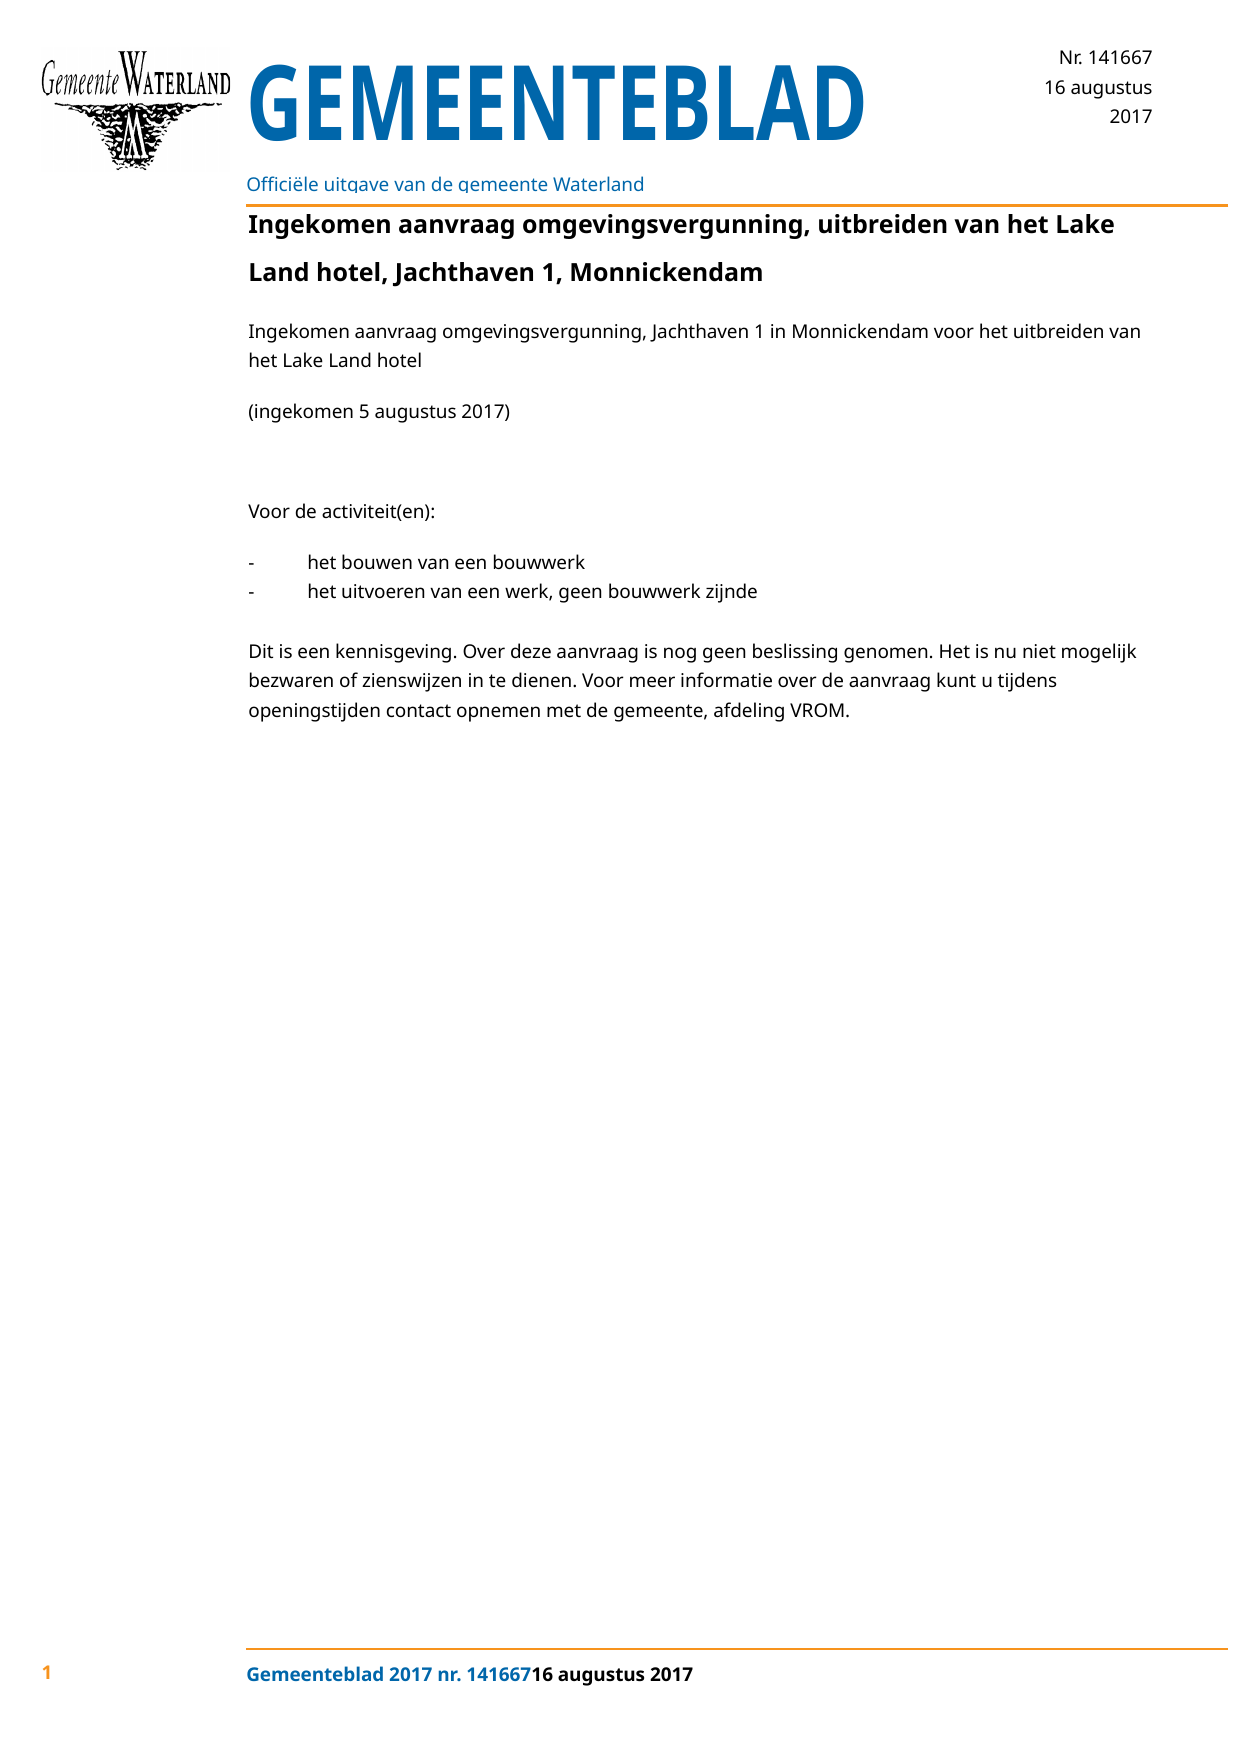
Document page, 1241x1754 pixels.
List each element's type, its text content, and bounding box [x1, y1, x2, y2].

text Ingekomen aanvraag omgevingsvergunning, uitbreiden van het Lake Land hotel, Jachthaven 1, Monnickendam [248, 207, 1152, 288]
text (ingekomen 5 augustus 2017) [248, 398, 1152, 424]
text Voor de activiteit(en): [248, 499, 1152, 524]
list het bouwen van een bouwwerk [248, 549, 1152, 575]
picture [41, 47, 231, 172]
text Ingekomen aanvraag omgevingsvergunning, Jachthaven 1 in Monnickendam voor het uitbreiden van het Lake Land hotel [248, 318, 1152, 373]
list het uitvoeren van een werk, geen bouwwerk zijnde [248, 579, 1152, 604]
text Dit is een kennisgeving. Over deze aanvraag is nog geen beslissing genomen. Het is nu niet mogelijk bezwaren of zienswijzen in te dienen. Voor meer informatie over de aanvraag kunt u tijdens openingstijden contact opnemen met de gemeente, afdeling VROM. [248, 638, 1152, 723]
